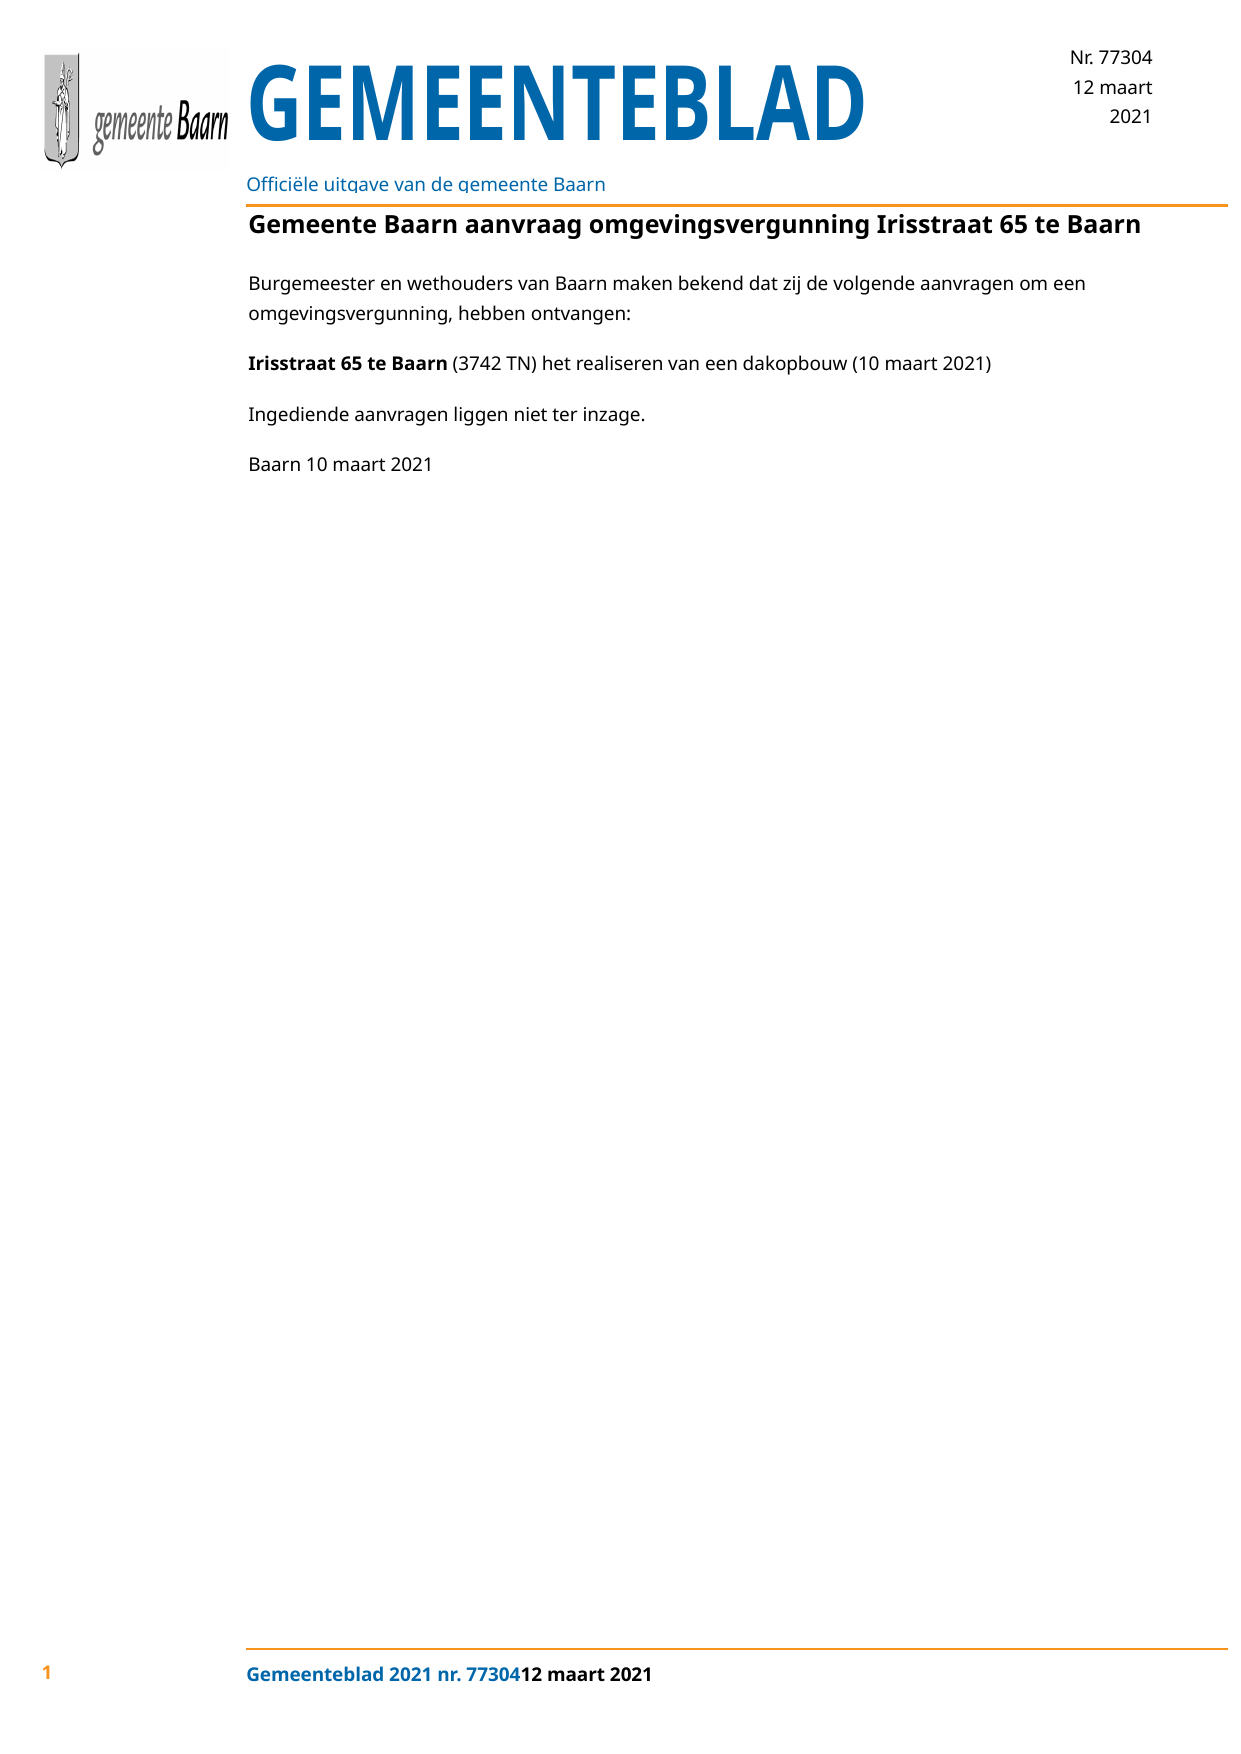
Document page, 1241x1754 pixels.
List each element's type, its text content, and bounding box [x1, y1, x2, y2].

picture [41, 47, 231, 172]
text Gemeente Baarn aanvraag omgevingsvergunning Irisstraat 65 te Baarn [248, 207, 1152, 241]
text Irisstraat 65 te Baarn (3742 TN) het realiseren van een dakopbouw (10 maart 2021) [248, 350, 1152, 376]
text Burgemeester en wethouders van Baarn maken bekend dat zij de volgende aanvragen om een omgevingsvergunning, hebben ontvangen: [248, 270, 1152, 326]
text Ingediende aanvragen liggen niet ter inzage. [248, 401, 1152, 426]
text Baarn 10 maart 2021 [248, 451, 1152, 477]
